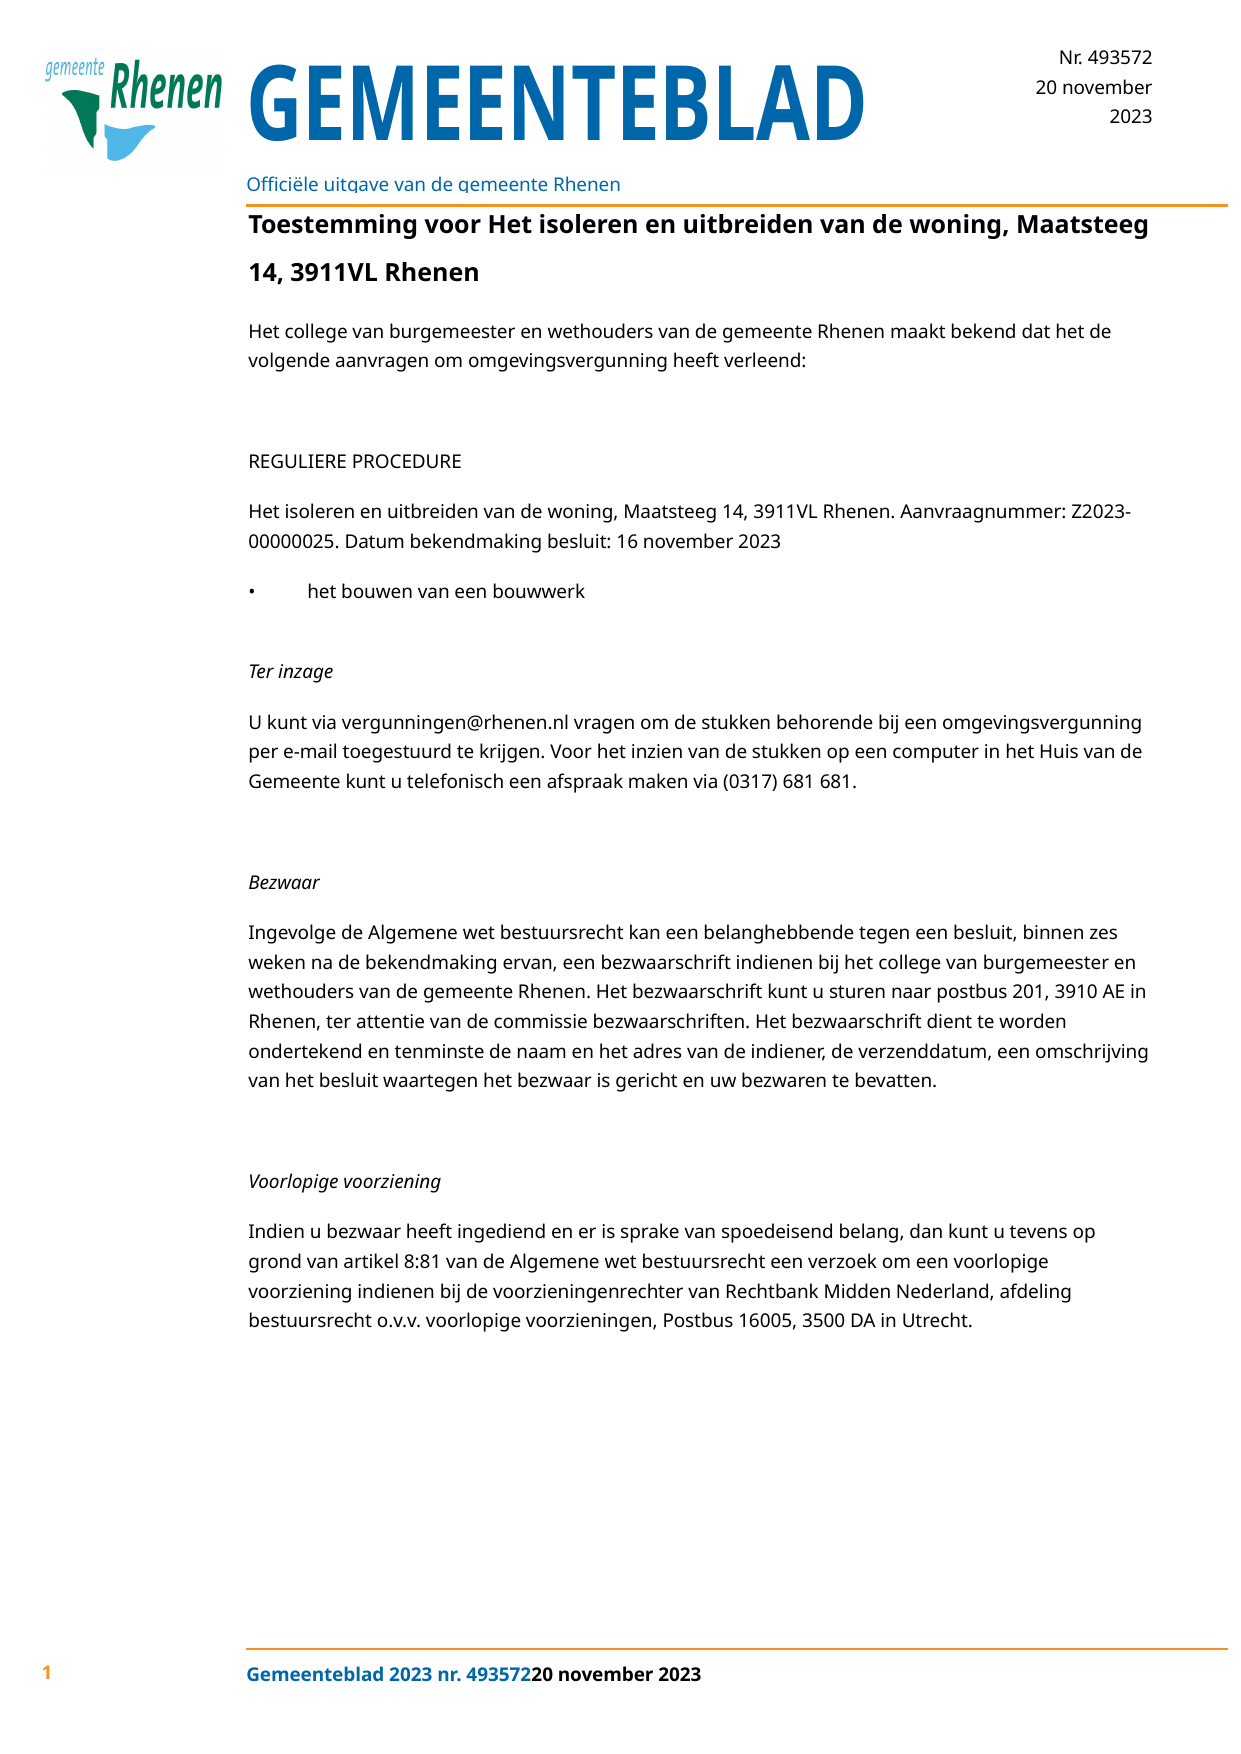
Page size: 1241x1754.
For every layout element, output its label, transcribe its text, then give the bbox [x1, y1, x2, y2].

text Het college van burgemeester en wethouders van de gemeente Rhenen maakt bekend dat het de volgende aanvragen om omgevingsvergunning heeft verleend: [248, 318, 1152, 373]
text Ter inzage [248, 659, 1152, 684]
text Ingevolge de Algemene wet bestuursrecht kan een belanghebbende tegen een besluit, binnen zes weken na de bekendmaking ervan, een bezwaarschrift indienen bij het college van burgemeester en wethouders van de gemeente Rhenen. Het bezwaarschrift kunt u sturen naar postbus 201, 3910 AE in Rhenen, ter attentie van de commissie bezwaarschriften. Het bezwaarschrift dient te worden ondertekend en tenminste de naam en het adres van de indiener, de verzenddatum, een omschrijving van het besluit waartegen het bezwaar is gericht en uw bezwaren te bevatten. [248, 919, 1152, 1093]
text Indien u bezwaar heeft ingediend en er is sprake van spoedeisend belang, dan kunt u tevens op grond van artikel 8:81 van de Algemene wet bestuursrecht een verzoek om een voorlopige voorziening indienen bij de voorzieningenrechter van Rechtbank Midden Nederland, afdeling bestuursrecht o.v.v. voorlopige voorzieningen, Postbus 16005, 3500 DA in Utrecht. [248, 1219, 1152, 1333]
text U kunt via vergunningen@rhenen.nl vragen om de stukken behorende bij een omgevingsvergunning per e-mail toegestuurd te krijgen. Voor het inzien van de stukken op een computer in het Huis van de Gemeente kunt u telefonisch een afspraak maken via (0317) 681 681. [248, 709, 1152, 794]
text Toestemming voor Het isoleren en uitbreiden van de woning, Maatsteeg 14, 3911VL Rhenen [248, 207, 1152, 288]
text REGULIERE PROCEDURE [248, 448, 1152, 474]
text Het isoleren en uitbreiden van de woning, Maatsteeg 14, 3911VL Rhenen. Aanvraagnummer: Z2023-00000025. Datum bekendmaking besluit: 16 november 2023 [248, 499, 1152, 554]
picture [41, 47, 231, 172]
list het bouwen van een bouwwerk [248, 579, 1152, 604]
text Voorlopige voorziening [248, 1168, 1152, 1194]
text Bezwaar [248, 869, 1152, 895]
